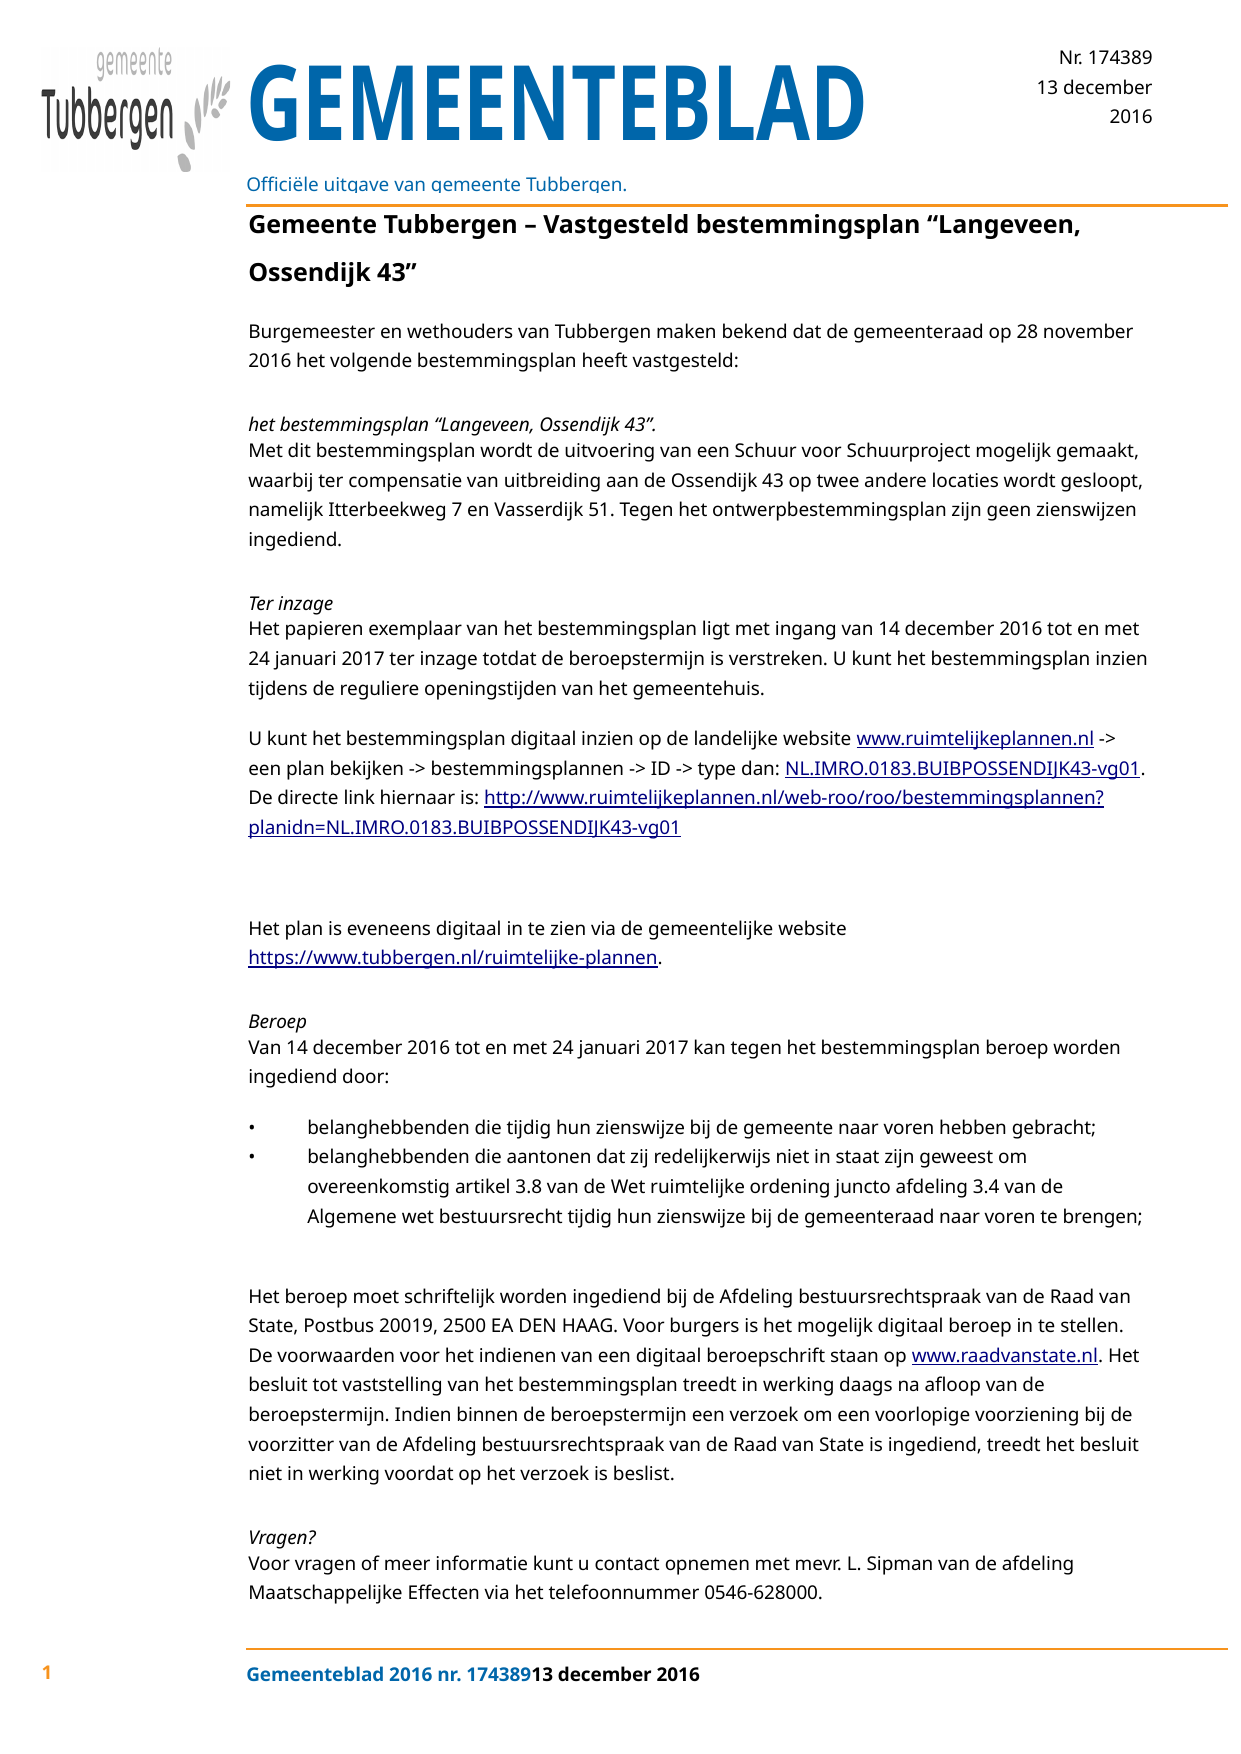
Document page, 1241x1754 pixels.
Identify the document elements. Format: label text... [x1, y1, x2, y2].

text Voor vragen of meer informatie kunt u contact opnemen met mevr. L. Sipman van de afdeling Maatschappelijke Effecten via het telefoonnummer 0546-628000. [248, 1550, 1152, 1605]
text het bestemmingsplan “Langeveen, Ossendijk 43”. [248, 411, 1152, 437]
text U kunt het bestemmingsplan digitaal inzien op de landelijke website www.ruimtelijkeplannen.nl -> een plan bekijken -> bestemmingsplannen -> ID -> type dan: NL.IMRO.0183.BUIBPOSSENDIJK43-vg01. De directe link hiernaar is: http://www.ruimtelijkeplannen.nl/web-roo/roo/bestemmingsplannen?planidn=NL.IMRO.0183.BUIBPOSSENDIJK43-vg01 [248, 725, 1152, 840]
text Ter inzage [248, 590, 1152, 616]
text Vragen? [248, 1524, 1152, 1550]
list belanghebbenden die tijdig hun zienswijze bij de gemeente naar voren hebben gebracht; [248, 1114, 1152, 1140]
text Burgemeester en wethouders van Tubbergen maken bekend dat de gemeenteraad op 28 november 2016 het volgende bestemmingsplan heeft vastgesteld: [248, 318, 1152, 373]
text Gemeente Tubbergen – Vastgesteld bestemmingsplan “Langeveen, Ossendijk 43” [248, 207, 1152, 288]
text Met dit bestemmingsplan wordt de uitvoering van een Schuur voor Schuurproject mogelijk gemaakt, waarbij ter compensatie van uitbreiding aan de Ossendijk 43 op twee andere locaties wordt gesloopt, namelijk Itterbeekweg 7 en Vasserdijk 51. Tegen het ontwerpbestemmingsplan zijn geen zienswijzen ingediend. [248, 437, 1152, 552]
picture [41, 47, 231, 172]
text Het beroep moet schriftelijk worden ingediend bij de Afdeling bestuursrechtspraak van de Raad van State, Postbus 20019, 2500 EA DEN HAAG. Voor burgers is het mogelijk digitaal beroep in te stellen. De voorwaarden voor het indienen van een digitaal beroepschrift staan op www.raadvanstate.nl. Het besluit tot vaststelling van het bestemmingsplan treedt in werking daags na afloop van de beroepstermijn. Indien binnen de beroepstermijn een verzoek om een voorlopige voorziening bij de voorzitter van de Afdeling bestuursrechtspraak van de Raad van State is ingediend, treedt het besluit niet in werking voordat op het verzoek is beslist. [248, 1283, 1152, 1486]
text Van 14 december 2016 tot en met 24 januari 2017 kan tegen het bestemmingsplan beroep worden ingediend door: [248, 1034, 1152, 1089]
text Het plan is eveneens digitaal in te zien via de gemeentelijke website https://www.tubbergen.nl/ruimtelijke-plannen. [248, 915, 1152, 970]
text Het papieren exemplaar van het bestemmingsplan ligt met ingang van 14 december 2016 tot en met 24 januari 2017 ter inzage totdat de beroepstermijn is verstreken. U kunt het bestemmingsplan inzien tijdens de reguliere openingstijden van het gemeentehuis. [248, 616, 1152, 701]
list belanghebbenden die aantonen dat zij redelijkerwijs niet in staat zijn geweest om overeenkomstig artikel 3.8 van de Wet ruimtelijke ordening juncto afdeling 3.4 van de Algemene wet bestuursrecht tijdig hun zienswijze bij de gemeenteraad naar voren te brengen; [248, 1144, 1152, 1228]
text Beroep [248, 1008, 1152, 1034]
